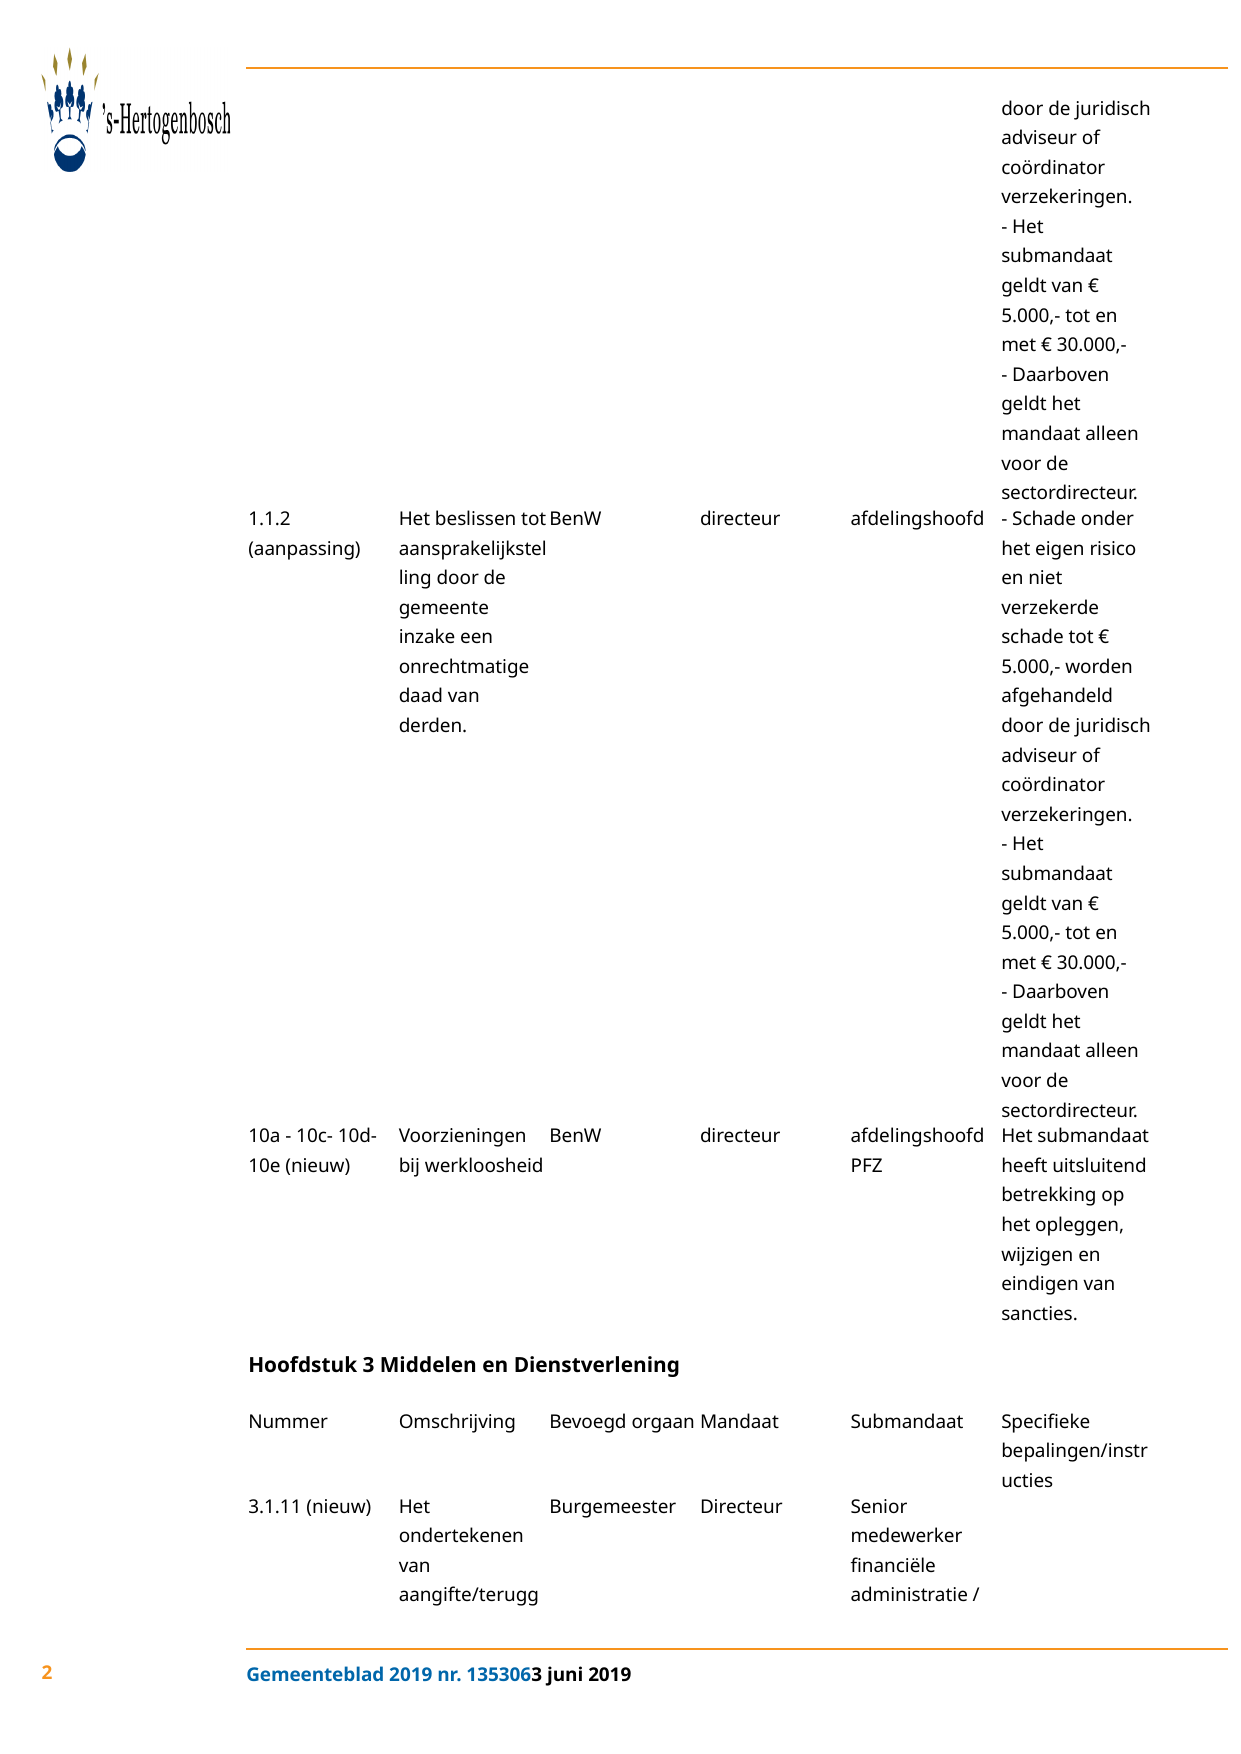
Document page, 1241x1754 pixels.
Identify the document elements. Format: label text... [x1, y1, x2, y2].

picture [41, 47, 231, 172]
table_header Specifieke bepalingen/instructies [1001, 1408, 1152, 1493]
table_cell [399, 95, 549, 505]
table_cell door de juridisch adviseur of coördinator verzekeringen. - Het submandaat geldt van € 5.000,- tot en met € 30.000,- - Daarboven geldt het mandaat alleen voor de sectordirecteur. [1001, 95, 1152, 505]
table_cell afdelingshoofd PFZ [850, 1123, 1001, 1326]
table_cell [248, 95, 398, 505]
table_cell Voorzieningen bij werkloosheid [399, 1123, 549, 1326]
table_cell Het submandaat heeft uitsluitend betrekking op het opleggen, wijzigen en eindigen van sancties. [1001, 1123, 1152, 1326]
table_header Nummer [248, 1408, 398, 1493]
text Hoofdstuk 3 Middelen en Dienstverlening [248, 1350, 1152, 1378]
table_cell [1001, 1493, 1152, 1607]
table_cell directeur [700, 505, 850, 1122]
table_cell afdelingshoofd [850, 505, 1001, 1122]
table_cell directeur [700, 1123, 850, 1326]
table_cell 1.1.2 (aanpassing) [248, 505, 398, 1122]
table_cell [850, 95, 1001, 505]
table_cell Senior medewerker financiële administratie / [850, 1493, 1001, 1607]
table_cell - Schade onder het eigen risico en niet verzekerde schade tot € 5.000,- worden afgehandeld door de juridisch adviseur of coördinator verzekeringen. - Het submandaat geldt van € 5.000,- tot en met € 30.000,- - Daarboven geldt het mandaat alleen voor de sectordirecteur. [1001, 505, 1152, 1122]
table_header Omschrijving [399, 1408, 549, 1493]
table_header Submandaat [850, 1408, 1001, 1493]
table_cell Het ondertekenen van aangifte/terugg [399, 1493, 549, 1607]
table_cell [549, 95, 700, 505]
table_cell Burgemeester [549, 1493, 700, 1607]
table_cell 10a - 10c- 10d- 10e (nieuw) [248, 1123, 398, 1326]
table_cell Het beslissen tot aansprakelijkstelling door de gemeente inzake een onrechtmatige daad van derden. [399, 505, 549, 1122]
table_header Bevoegd orgaan [549, 1408, 700, 1493]
table_header Mandaat [700, 1408, 850, 1493]
table_cell 3.1.11 (nieuw) [248, 1493, 398, 1607]
table_cell BenW [549, 1123, 700, 1326]
table_cell Directeur [700, 1493, 850, 1607]
table_cell [700, 95, 850, 505]
table_cell BenW [549, 505, 700, 1122]
